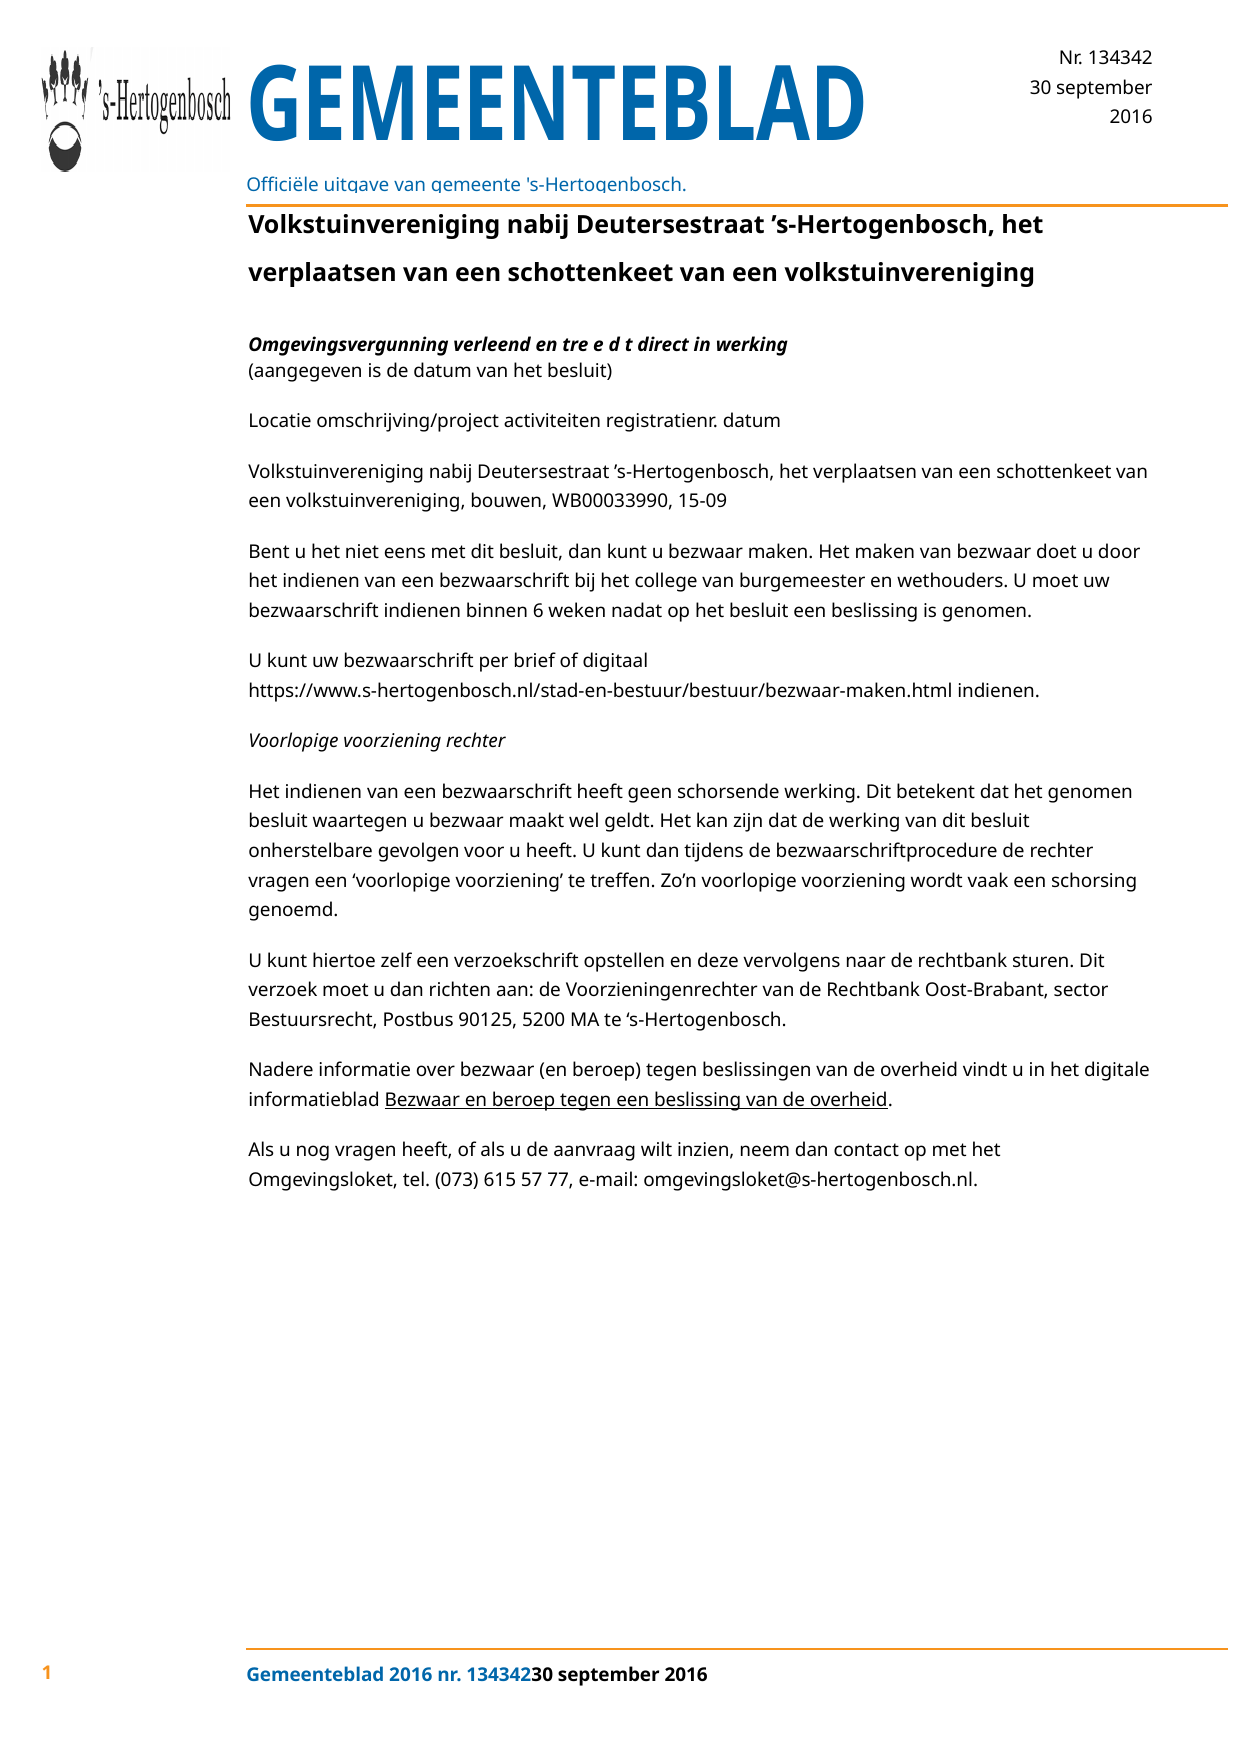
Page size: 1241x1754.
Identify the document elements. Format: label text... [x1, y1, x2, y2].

text Het indienen van een bezwaarschrift heeft geen schorsende werking. Dit betekent dat het genomen besluit waartegen u bezwaar maakt wel geldt. Het kan zijn dat de werking van dit besluit onherstelbare gevolgen voor u heeft. U kunt dan tijdens de bezwaarschriftprocedure de rechter vragen een ‘voorlopige voorziening’ te treffen. Zo’n voorlopige voorziening wordt vaak een schorsing genoemd. [248, 778, 1152, 922]
text Bent u het niet eens met dit besluit, dan kunt u bezwaar maken. Het maken van bezwaar doet u door het indienen van een bezwaarschrift bij het college van burgemeester en wethouders. U moet uw bezwaarschrift indienen binnen 6 weken nadat op het besluit een beslissing is genomen. [248, 538, 1152, 623]
text Volkstuinvereniging nabij Deutersestraat ’s-Hertogenbosch, het verplaatsen van een schottenkeet van een volkstuinvereniging, bouwen, WB00033990, 15-09 [248, 458, 1152, 513]
text Als u nog vragen heeft, of als u de aanvraag wilt inzien, neem dan contact op met het Omgevingsloket, tel. (073) 615 57 77, e-mail: omgevingsloket@s-hertogenbosch.nl. [248, 1136, 1152, 1192]
text Omgevingsvergunning verleend en tre e d t direct in werking [248, 331, 1152, 357]
text (aangegeven is de datum van het besluit) [248, 357, 1152, 383]
text U kunt uw bezwaarschrift per brief of digitaal https://www.s-hertogenbosch.nl/stad-en-bestuur/bestuur/bezwaar-maken.html indienen. [248, 648, 1152, 703]
text Nadere informatie over bezwaar (en beroep) tegen beslissingen van de overheid vindt u in het digitale informatieblad Bezwaar en beroep tegen een beslissing van de overheid. [248, 1056, 1152, 1112]
text Voorlopige voorziening rechter [248, 728, 1152, 753]
text U kunt hiertoe zelf een verzoekschrift opstellen en deze vervolgens naar de rechtbank sturen. Dit verzoek moet u dan richten aan: de Voorzieningenrechter van de Rechtbank Oost-Brabant, sector Bestuursrecht, Postbus 90125, 5200 MA te ‘s-Hertogenbosch. [248, 947, 1152, 1032]
text Locatie omschrijving/project activiteiten registratienr. datum [248, 408, 1152, 433]
text Volkstuinvereniging nabij Deutersestraat ’s-Hertogenbosch, het verplaatsen van een schottenkeet van een volkstuinvereniging [248, 207, 1152, 288]
picture [41, 47, 231, 172]
